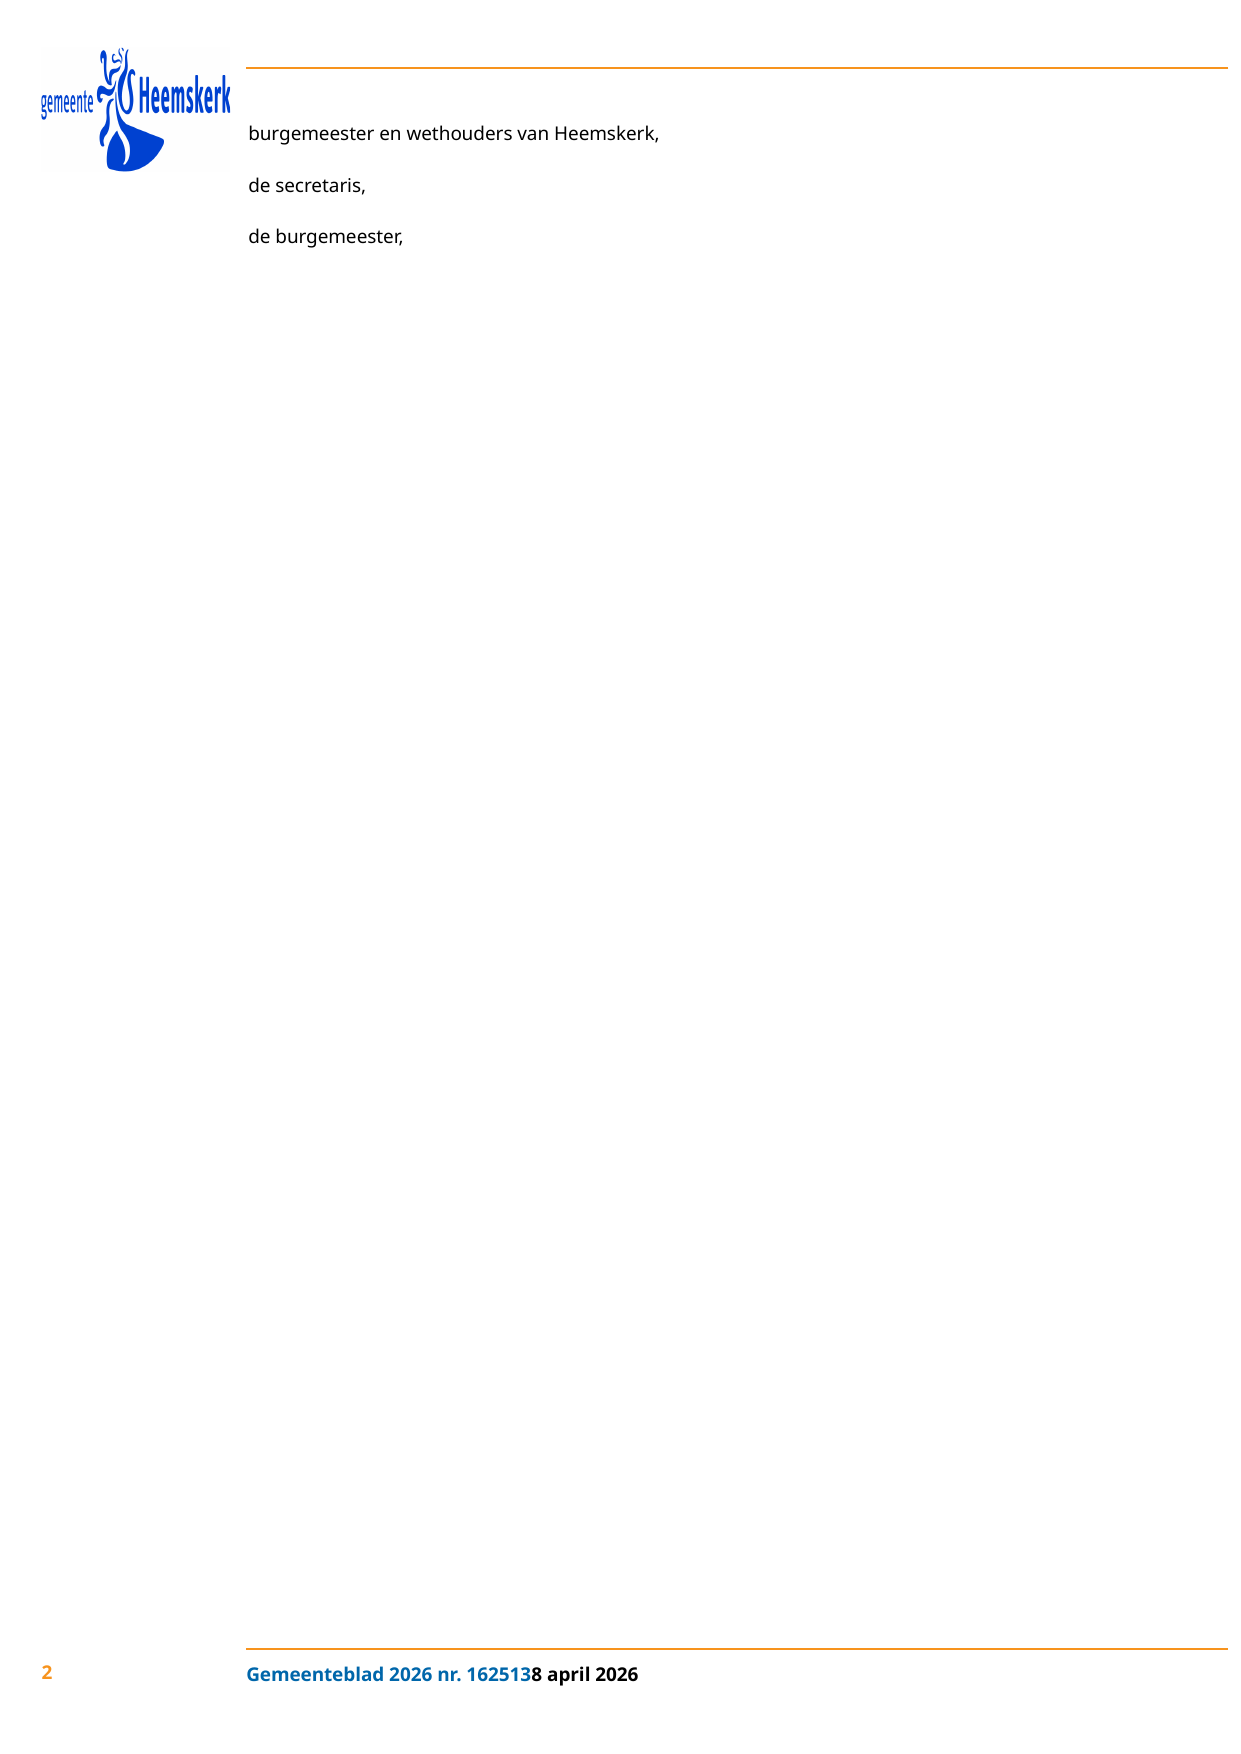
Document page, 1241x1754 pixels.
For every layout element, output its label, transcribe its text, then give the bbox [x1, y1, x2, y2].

text de secretaris, [248, 172, 1152, 198]
text burgemeester en wethouders van Heemskerk, [248, 121, 1152, 146]
picture [41, 47, 231, 172]
text de burgemeester, [248, 223, 1152, 249]
